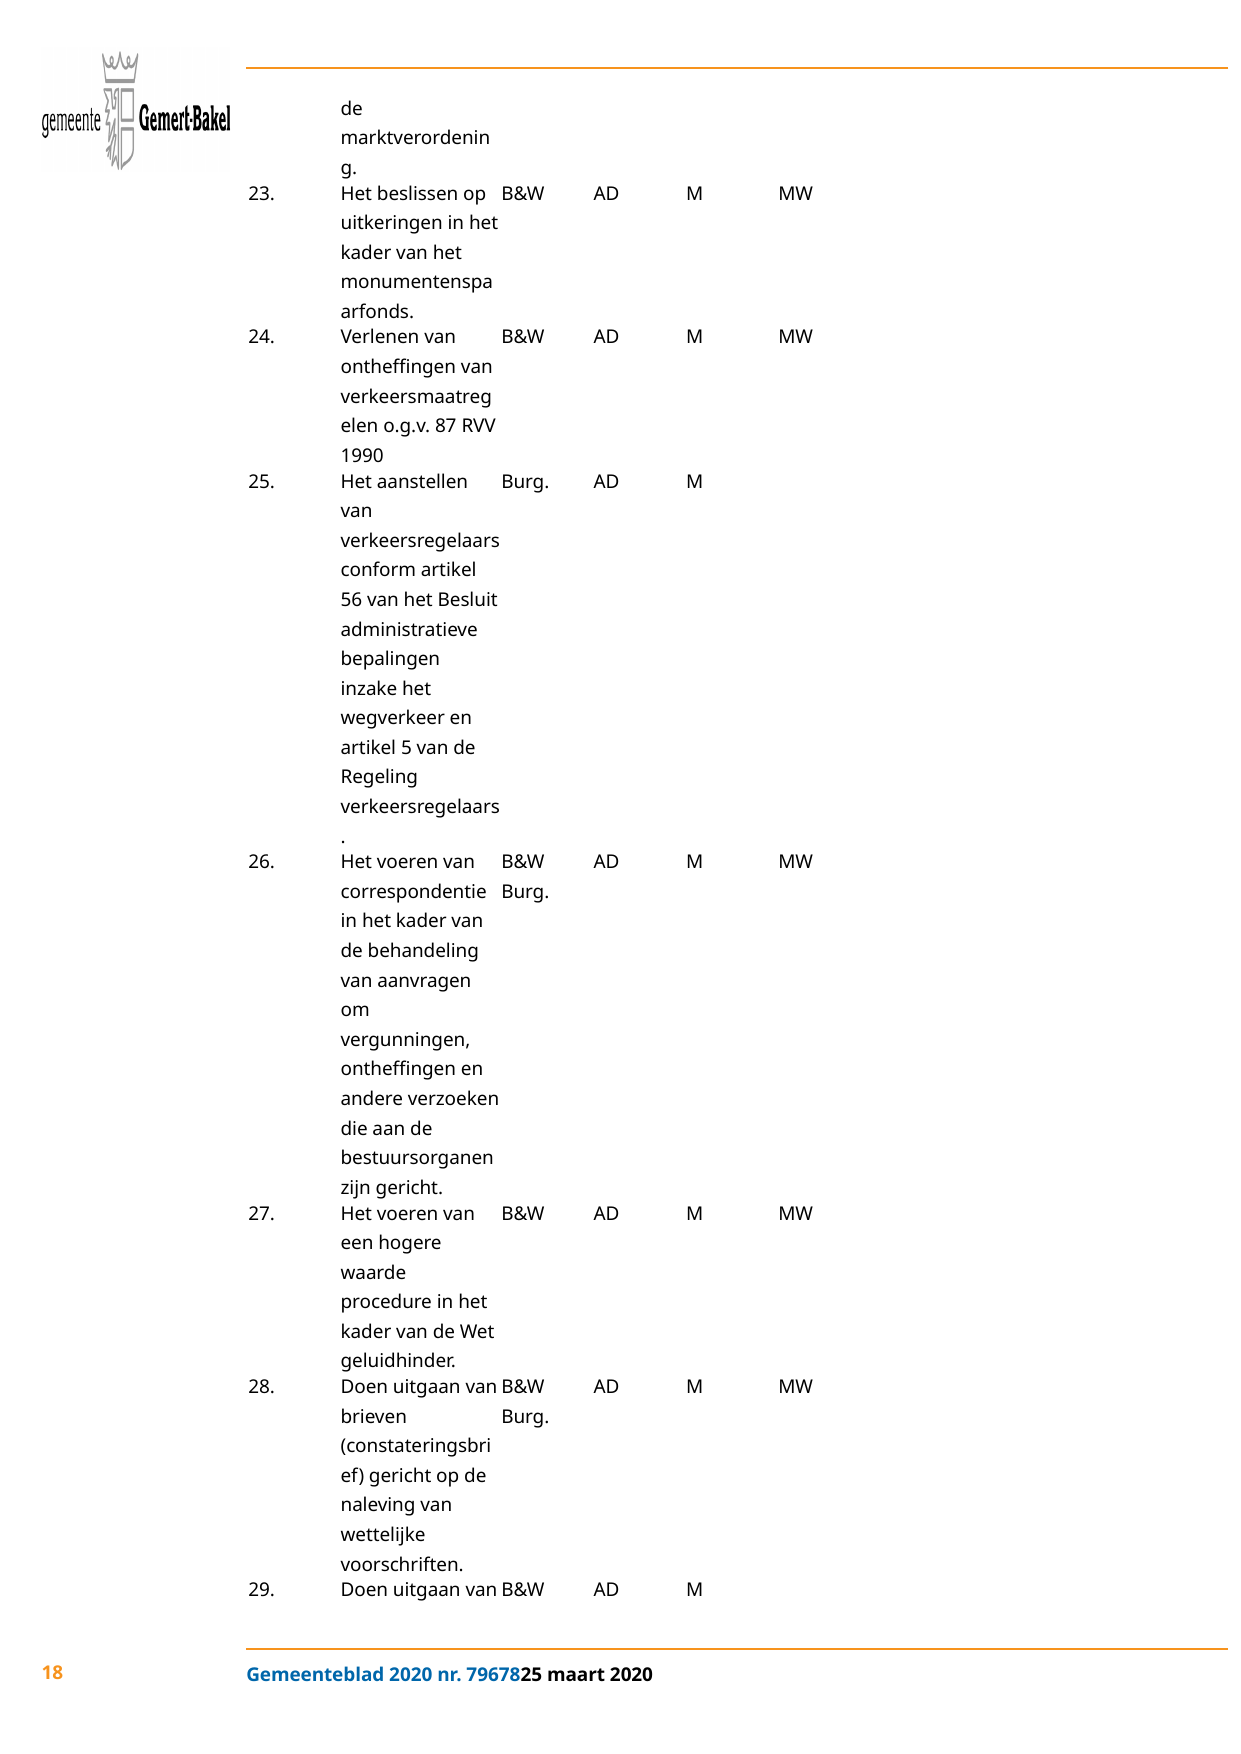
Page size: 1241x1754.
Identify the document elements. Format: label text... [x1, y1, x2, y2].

table_cell AD [593, 468, 686, 848]
table_cell MW [778, 180, 870, 324]
table_cell [778, 1577, 870, 1602]
table_cell 27. [248, 1200, 340, 1373]
table_cell M [686, 1200, 778, 1373]
table_cell [963, 1200, 1055, 1373]
table_cell AD [593, 1373, 686, 1577]
table_cell B&W [501, 180, 593, 324]
table_cell [870, 95, 963, 180]
table_cell Verlenen van ontheffingen van verkeersmaatregelen o.g.v. 87 RVV 1990 [340, 324, 501, 468]
table_cell [1055, 849, 1152, 1200]
table_cell B&W [501, 324, 593, 468]
table_cell B&W Burg. [501, 849, 593, 1200]
table_cell Het voeren van een hogere waarde procedure in het kader van de Wet geluidhinder. [340, 1200, 501, 1373]
table_cell [1055, 468, 1152, 848]
table_cell M [686, 468, 778, 848]
table_cell [1055, 1373, 1152, 1577]
table_cell M [686, 324, 778, 468]
table_cell [963, 468, 1055, 848]
table_cell Doen uitgaan van brieven (constateringsbrief) gericht op de naleving van wettelijke voorschriften. [340, 1373, 501, 1577]
table_cell [963, 324, 1055, 468]
table_cell M [686, 1373, 778, 1577]
table_cell Het aanstellen van verkeersregelaars conform artikel 56 van het Besluit administratieve bepalingen inzake het wegverkeer en artikel 5 van de Regeling verkeersregelaars. [340, 468, 501, 848]
table_cell [501, 95, 593, 180]
table_cell [963, 180, 1055, 324]
table_cell AD [593, 324, 686, 468]
table_cell 25. [248, 468, 340, 848]
table_cell AD [593, 849, 686, 1200]
table_cell Doen uitgaan van [340, 1577, 501, 1602]
table_cell [963, 95, 1055, 180]
table_cell [1055, 1200, 1152, 1373]
table_cell de marktverordening. [340, 95, 501, 180]
table_cell M [686, 180, 778, 324]
table_cell [870, 1577, 963, 1602]
table_cell [963, 1577, 1055, 1602]
table_cell AD [593, 1200, 686, 1373]
table_cell B&W [501, 1200, 593, 1373]
table_cell [1055, 180, 1152, 324]
table_cell Het voeren van correspondentie in het kader van de behandeling van aanvragen om vergunningen, ontheffingen en andere verzoeken die aan de bestuursorganen zijn gericht. [340, 849, 501, 1200]
table_cell AD [593, 180, 686, 324]
table_cell 24. [248, 324, 340, 468]
table_cell 26. [248, 849, 340, 1200]
table_cell M [686, 849, 778, 1200]
table_cell [1055, 95, 1152, 180]
table_cell [870, 1200, 963, 1373]
table_cell [870, 324, 963, 468]
table_cell 23. [248, 180, 340, 324]
table_cell MW [778, 1200, 870, 1373]
table_cell [778, 468, 870, 848]
table_cell [1055, 324, 1152, 468]
table_cell M [686, 1577, 778, 1602]
table_cell B&W [501, 1577, 593, 1602]
table_cell 29. [248, 1577, 340, 1602]
table_cell [593, 95, 686, 180]
table_cell [870, 468, 963, 848]
table_cell Het beslissen op uitkeringen in het kader van het monumentenspaarfonds. [340, 180, 501, 324]
table_cell [963, 1373, 1055, 1577]
table_cell MW [778, 849, 870, 1200]
table_cell [870, 180, 963, 324]
table_cell AD [593, 1577, 686, 1602]
table_cell [1055, 1577, 1152, 1602]
table_cell [963, 849, 1055, 1200]
table_cell [778, 95, 870, 180]
table_cell [248, 95, 340, 180]
table_cell [870, 849, 963, 1200]
picture [41, 47, 231, 172]
table_cell 28. [248, 1373, 340, 1577]
table_cell B&W Burg. [501, 1373, 593, 1577]
table_cell Burg. [501, 468, 593, 848]
table_cell MW [778, 324, 870, 468]
table_cell [870, 1373, 963, 1577]
table_cell [686, 95, 778, 180]
table_cell MW [778, 1373, 870, 1577]
